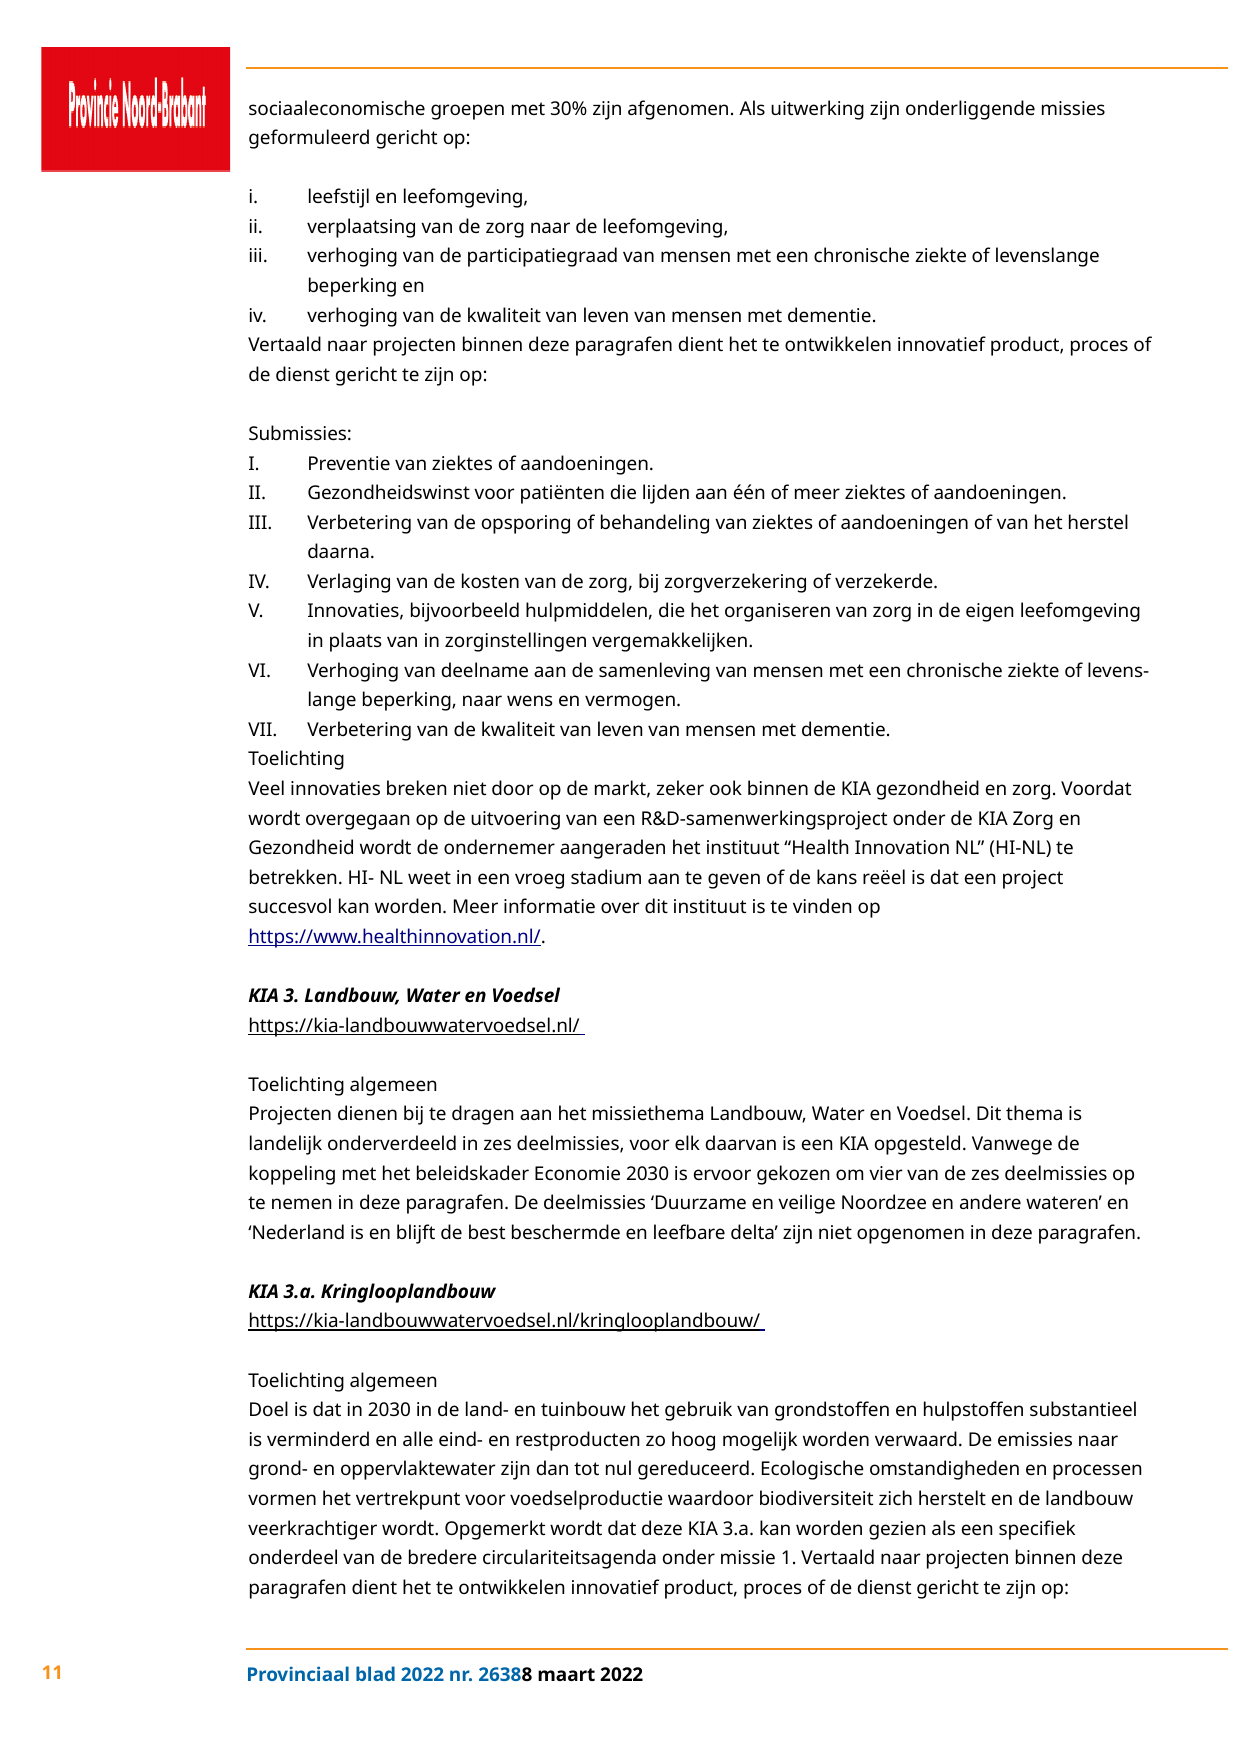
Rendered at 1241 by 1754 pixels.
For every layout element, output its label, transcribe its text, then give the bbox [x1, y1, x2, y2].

text https://kia-landbouwwatervoedsel.nl/kringlooplandbouw/ [248, 1308, 1152, 1333]
list verhoging van de participatiegraad van mensen met een chronische ziekte of levenslange beperking en [248, 243, 1152, 298]
text KIA 3.a. Kringlooplandbouw [248, 1278, 1152, 1304]
text sociaaleconomische groepen met 30% zijn afgenomen. Als uitwerking zijn onderliggende missies geformuleerd gericht op: [248, 95, 1152, 150]
text Submissies: [248, 420, 1152, 446]
list Verbetering van de kwaliteit van leven van mensen met dementie. [248, 716, 1152, 742]
text Vertaald naar projecten binnen deze paragrafen dient het te ontwikkelen innovatief product, proces of de dienst gericht te zijn op: [248, 331, 1152, 387]
text Veel innovaties breken niet door op de markt, zeker ook binnen de KIA gezondheid en zorg. Voordat wordt overgegaan op de uitvoering van een R&D-samenwerkingsproject onder de KIA Zorg en Gezondheid wordt de ondernemer aangeraden het instituut “Health Innovation NL” (HI-NL) te betrekken. HI- NL weet in een vroeg stadium aan te geven of de kans reëel is dat een project succesvol kan worden. Meer informatie over dit instituut is te vinden op https://www.healthinnovation.nl/. [248, 775, 1152, 949]
list verplaatsing van de zorg naar de leefomgeving, [248, 213, 1152, 239]
text Doel is dat in 2030 in de land- en tuinbouw het gebruik van grondstoffen en hulpstoffen substantieel is verminderd en alle eind- en restproducten zo hoog mogelijk worden verwaard. De emissies naar grond- en oppervlaktewater zijn dan tot nul gereduceerd. Ecologische omstandigheden en processen vormen het vertrekpunt voor voedselproductie waardoor biodiversiteit zich herstelt en de landbouw veerkrachtiger wordt. Opgemerkt wordt dat deze KIA 3.a. kan worden gezien als een specifiek onderdeel van de bredere circulariteitsagenda onder missie 1. Vertaald naar projecten binnen deze paragrafen dient het te ontwikkelen innovatief product, proces of de dienst gericht te zijn op: [248, 1396, 1152, 1600]
list verhoging van de kwaliteit van leven van mensen met dementie. [248, 302, 1152, 328]
text Toelichting algemeen [248, 1367, 1152, 1393]
list leefstijl en leefomgeving, [248, 183, 1152, 209]
picture [41, 47, 231, 172]
list Verlaging van de kosten van de zorg, bij zorgverzekering of verzekerde. [248, 568, 1152, 594]
text Projecten dienen bij te dragen aan het missiethema Landbouw, Water en Voedsel. Dit thema is landelijk onderverdeeld in zes deelmissies, voor elk daarvan is een KIA opgesteld. Vanwege de koppeling met het beleidskader Economie 2030 is ervoor gekozen om vier van de zes deelmissies op te nemen in deze paragrafen. De deelmissies ‘Duurzame en veilige Noordzee en andere wateren’ en ‘Nederland is en blijft de best beschermde en leefbare delta’ zijn niet opgenomen in deze paragrafen. [248, 1101, 1152, 1245]
list Preventie van ziektes of aandoeningen. [248, 450, 1152, 476]
text Toelichting algemeen [248, 1071, 1152, 1097]
text KIA 3. Landbouw, Water en Voedsel [248, 982, 1152, 1008]
list Verbetering van de opsporing of behandeling van ziektes of aandoeningen of van het herstel daarna. [248, 509, 1152, 564]
text Toelichting [248, 746, 1152, 771]
text https://kia-landbouwwatervoedsel.nl/ [248, 1012, 1152, 1038]
list Verhoging van deelname aan de samenleving van mensen met een chronische ziekte of levens- lange beperking, naar wens en vermogen. [248, 657, 1152, 712]
list Innovaties, bijvoorbeeld hulpmiddelen, die het organiseren van zorg in de eigen leefomgeving in plaats van in zorginstellingen vergemakkelijken. [248, 598, 1152, 653]
list Gezondheidswinst voor patiënten die lijden aan één of meer ziektes of aandoeningen. [248, 479, 1152, 505]
